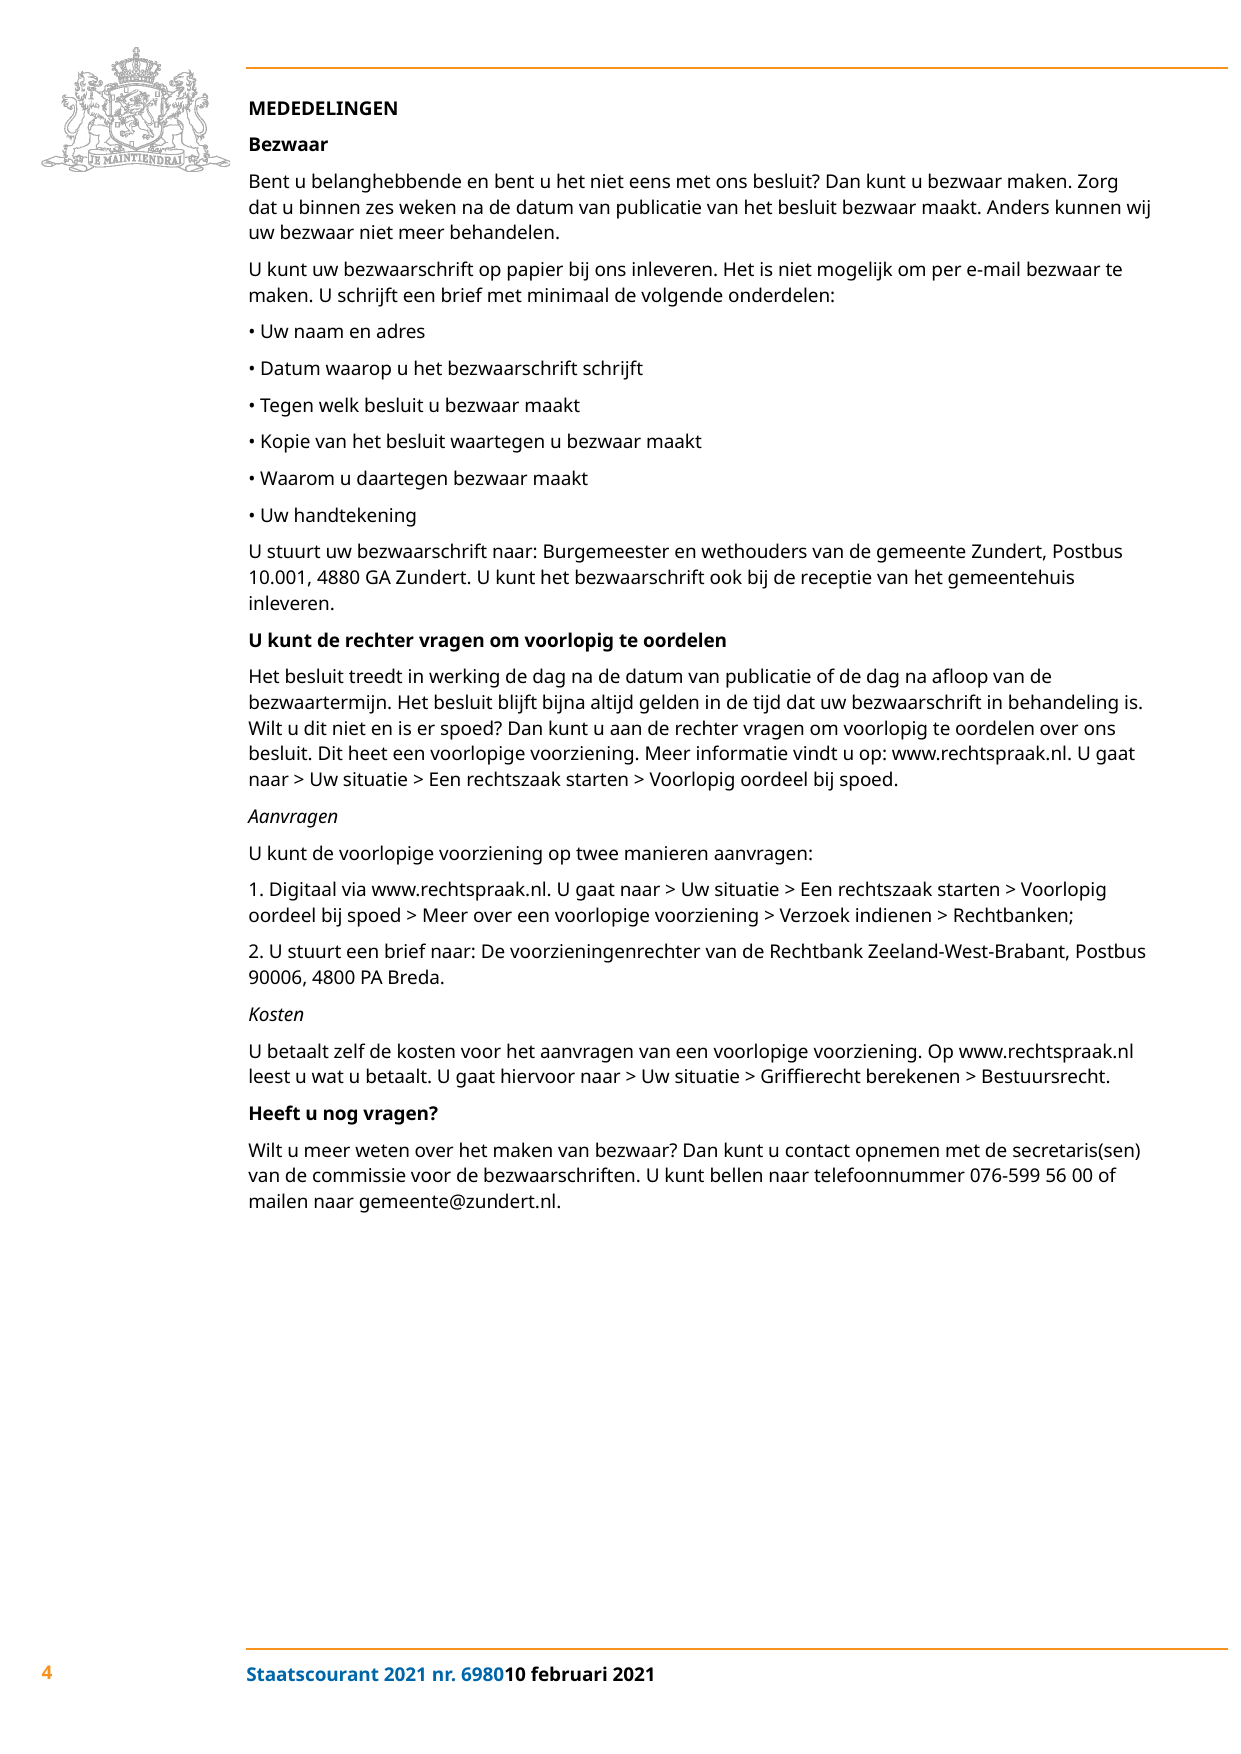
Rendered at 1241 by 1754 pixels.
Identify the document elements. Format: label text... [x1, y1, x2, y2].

text Bent u belanghebbende en bent u het niet eens met ons besluit? Dan kunt u bezwaar maken. Zorg dat u binnen zes weken na de datum van publicatie van het besluit bezwaar maakt. Anders kunnen wij uw bezwaar niet meer behandelen. [248, 168, 1152, 245]
text Heeft u nog vragen? [248, 1100, 1152, 1126]
text U kunt uw bezwaarschrift op papier bij ons inleveren. Het is niet mogelijk om per e-mail bezwaar te maken. U schrijft een brief met minimaal de volgende onderdelen: [248, 256, 1152, 308]
text 2. U stuurt een brief naar: De voorzieningenrechter van de Rechtbank Zeeland-West-Brabant, Postbus 90006, 4800 PA Breda. [248, 939, 1152, 990]
text U kunt de rechter vragen om voorlopig te oordelen [248, 627, 1152, 652]
picture [41, 47, 231, 172]
text 1. Digitaal via www.rechtspraak.nl. U gaat naar > Uw situatie > Een rechtszaak starten > Voorlopig oordeel bij spoed > Meer over een voorlopige voorziening > Verzoek indienen > Rechtbanken; [248, 876, 1152, 928]
text MEDEDELINGEN [248, 95, 1152, 121]
text Wilt u meer weten over het maken van bezwaar? Dan kunt u contact opnemen met de secretaris(sen) van de commissie voor de bezwaarschriften. U kunt bellen naar telefoonnummer 076-599 56 00 of mailen naar gemeente@zundert.nl. [248, 1137, 1152, 1214]
text U stuurt uw bezwaarschrift naar: Burgemeester en wethouders van de gemeente Zundert, Postbus 10.001, 4880 GA Zundert. U kunt het bezwaarschrift ook bij de receptie van het gemeentehuis inleveren. [248, 539, 1152, 616]
text • Datum waarop u het bezwaarschrift schrijft [248, 355, 1152, 381]
text Het besluit treedt in werking de dag na de datum van publicatie of de dag na afloop van de bezwaartermijn. Het besluit blijft bijna altijd gelden in de tijd dat uw bezwaarschrift in behandeling is. Wilt u dit niet en is er spoed? Dan kunt u aan de rechter vragen om voorlopig te oordelen over ons besluit. Dit heet een voorlopige voorziening. Meer informatie vindt u op: www.rechtspraak.nl. U gaat naar > Uw situatie > Een rechtszaak starten > Voorlopig oordeel bij spoed. [248, 663, 1152, 792]
text Aanvragen [248, 803, 1152, 829]
text Bezwaar [248, 131, 1152, 157]
text • Uw handtekening [248, 502, 1152, 528]
text • Kopie van het besluit waartegen u bezwaar maakt [248, 429, 1152, 454]
text U betaalt zelf de kosten voor het aanvragen van een voorlopige voorziening. Op www.rechtspraak.nl leest u wat u betaalt. U gaat hiervoor naar > Uw situatie > Griffierecht berekenen > Bestuursrecht. [248, 1038, 1152, 1089]
text • Uw naam en adres [248, 319, 1152, 344]
text • Waarom u daartegen bezwaar maakt [248, 465, 1152, 491]
text • Tegen welk besluit u bezwaar maakt [248, 392, 1152, 418]
text Kosten [248, 1001, 1152, 1027]
text U kunt de voorlopige voorziening op twee manieren aanvragen: [248, 840, 1152, 865]
